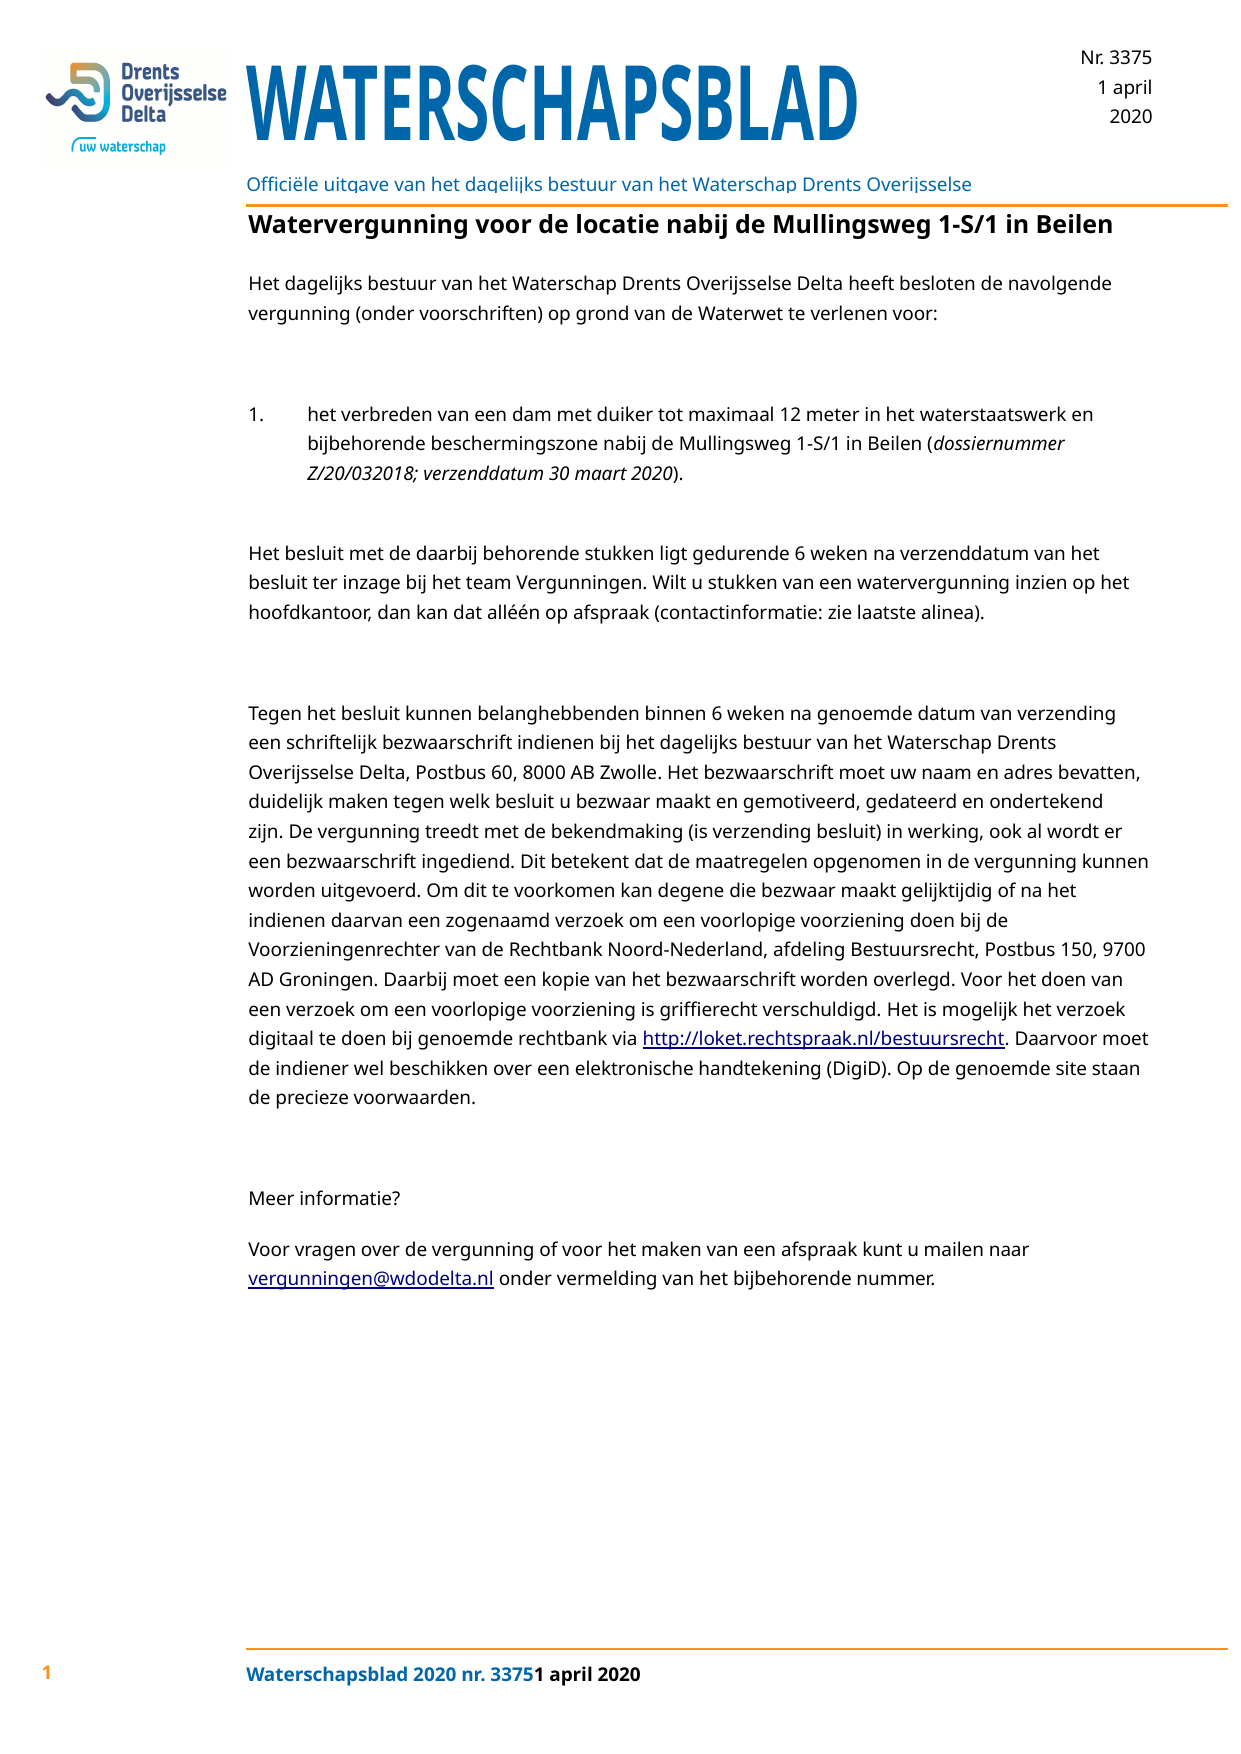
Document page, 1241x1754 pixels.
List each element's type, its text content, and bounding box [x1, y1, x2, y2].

text Voor vragen over de vergunning of voor het maken van een afspraak kunt u mailen naar vergunningen@wdodelta.nl onder vermelding van het bijbehorende nummer. [248, 1236, 1152, 1291]
text Meer informatie? [248, 1185, 1152, 1211]
picture [41, 47, 231, 172]
text Watervergunning voor de locatie nabij de Mullingsweg 1-S/1 in Beilen [248, 207, 1152, 241]
text Tegen het besluit kunnen belanghebbenden binnen 6 weken na genoemde datum van verzending een schriftelijk bezwaarschrift indienen bij het dagelijks bestuur van het Waterschap Drents Overijsselse Delta, Postbus 60, 8000 AB Zwolle. Het bezwaarschrift moet uw naam en adres bevatten, duidelijk maken tegen welk besluit u bezwaar maakt en gemotiveerd, gedateerd en ondertekend zijn. De vergunning treedt met de bekendmaking (is verzending besluit) in werking, ook al wordt er een bezwaarschrift ingediend. Dit betekent dat de maatregelen opgenomen in de vergunning kunnen worden uitgevoerd. Om dit te voorkomen kan degene die bezwaar maakt gelijktijdig of na het indienen daarvan een zogenaamd verzoek om een voorlopige voorziening doen bij de Voorzieningenrechter van de Rechtbank Noord-Nederland, afdeling Bestuursrecht, Postbus 150, 9700 AD Groningen. Daarbij moet een kopie van het bezwaarschrift worden overlegd. Voor het doen van een verzoek om een voorlopige voorziening is griffierecht verschuldigd. Het is mogelijk het verzoek digitaal te doen bij genoemde rechtbank via http://loket.rechtspraak.nl/bestuursrecht. Daarvoor moet de indiener wel beschikken over een elektronische handtekening (DigiD). Op de genoemde site staan de precieze voorwaarden. [248, 700, 1152, 1110]
list het verbreden van een dam met duiker tot maximaal 12 meter in het waterstaatswerk en bijbehorende beschermingszone nabij de Mullingsweg 1-S/1 in Beilen (dossiernummer Z/20/032018; verzenddatum 30 maart 2020). [248, 401, 1152, 486]
text Het besluit met de daarbij behorende stukken ligt gedurende 6 weken na verzenddatum van het besluit ter inzage bij het team Vergunningen. Wilt u stukken van een watervergunning inzien op het hoofdkantoor, dan kan dat alléén op afspraak (contactinformatie: zie laatste alinea). [248, 540, 1152, 625]
text Het dagelijks bestuur van het Waterschap Drents Overijsselse Delta heeft besloten de navolgende vergunning (onder voorschriften) op grond van de Waterwet te verlenen voor: [248, 270, 1152, 326]
